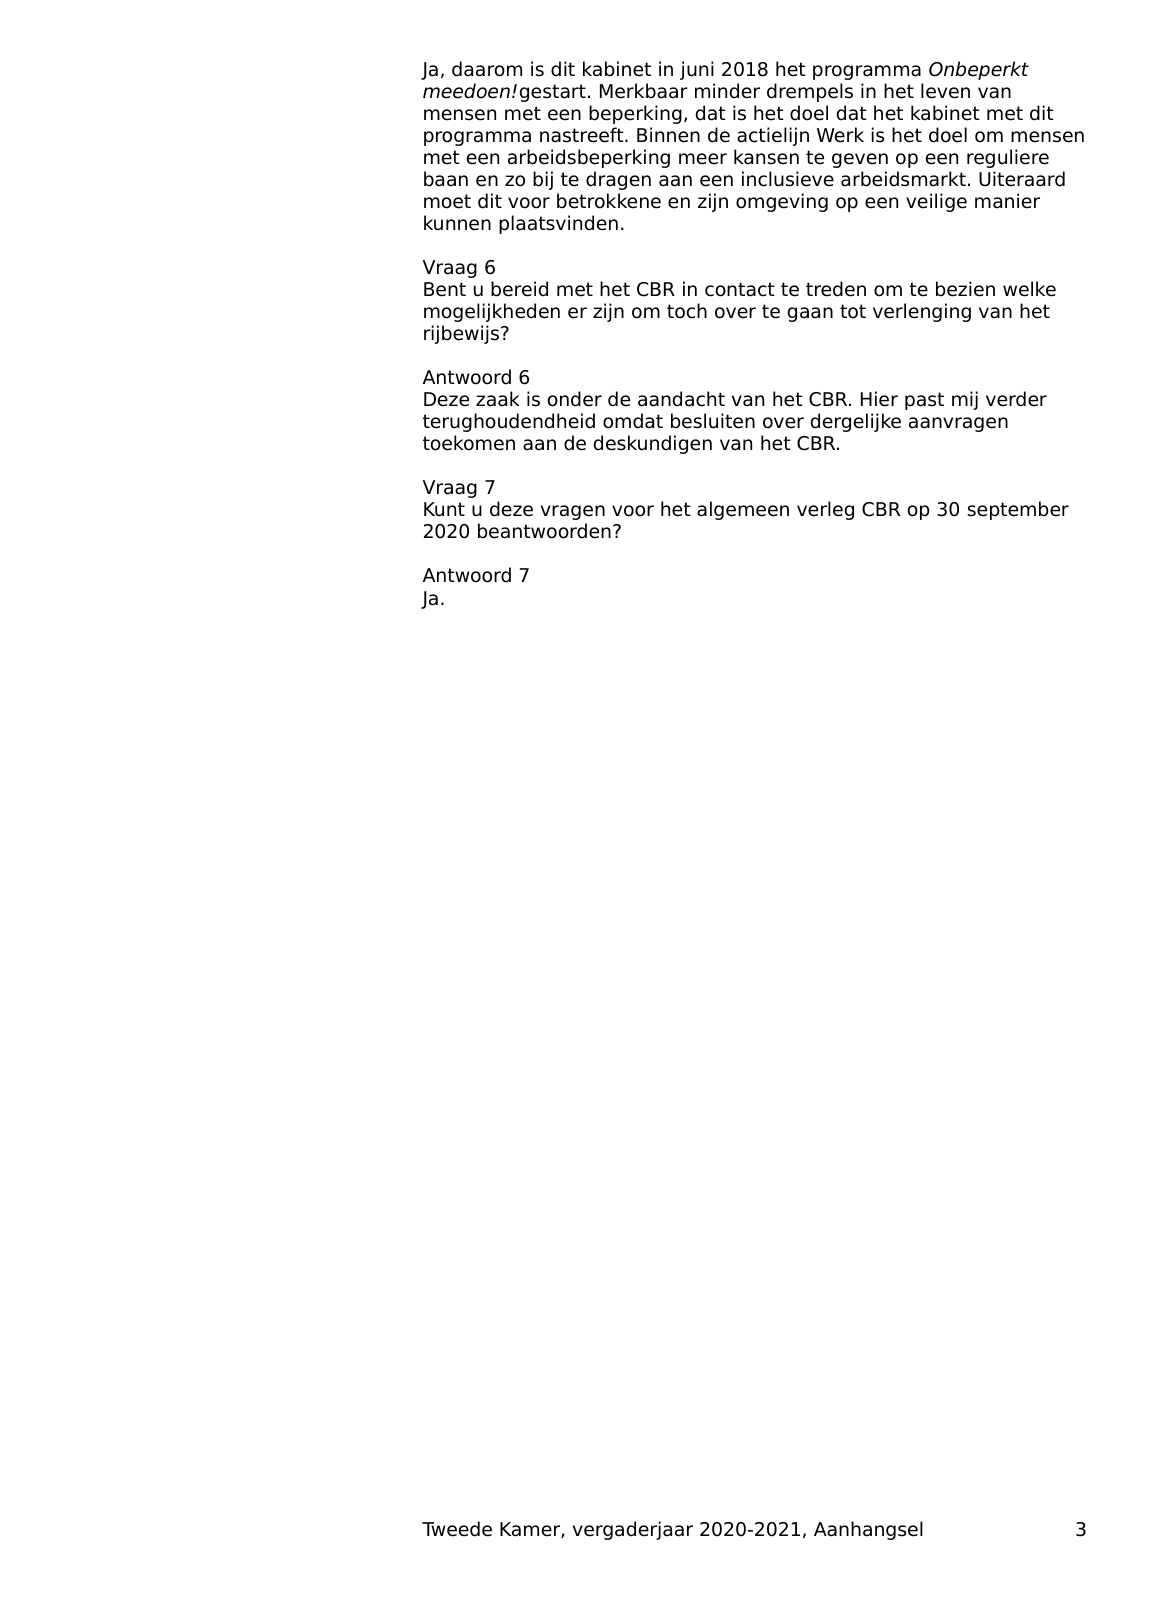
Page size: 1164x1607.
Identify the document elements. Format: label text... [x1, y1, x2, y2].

text Vraag 6 [422, 257, 1087, 279]
text Vraag 7 [422, 477, 1087, 499]
text Bent u bereid met het CBR in contact te treden om te bezien welke mogelijkheden er zijn om toch over te gaan tot verlenging van het rijbewijs? [422, 279, 1087, 345]
text Antwoord 6 [422, 367, 1087, 389]
text Deze zaak is onder de aandacht van het CBR. Hier past mij verder terughoudendheid omdat besluiten over dergelijke aanvragen toekomen aan de deskundigen van het CBR. [422, 389, 1087, 455]
text Ja, daarom is dit kabinet in juni 2018 het programma Onbeperkt meedoen!gestart. Merkbaar minder drempels in het leven van mensen met een beperking, dat is het doel dat het kabinet met dit programma nastreeft. Binnen de actielijn Werk is het doel om mensen met een arbeidsbeperking meer kansen te geven op een reguliere baan en zo bij te dragen aan een inclusieve arbeidsmarkt. Uiteraard moet dit voor betrokkene en zijn omgeving op een veilige manier kunnen plaatsvinden. [422, 59, 1087, 235]
text Kunt u deze vragen voor het algemeen verleg CBR op 30 september 2020 beantwoorden? [422, 499, 1087, 543]
text Ja. [422, 587, 1087, 609]
text Antwoord 7 [422, 565, 1087, 587]
